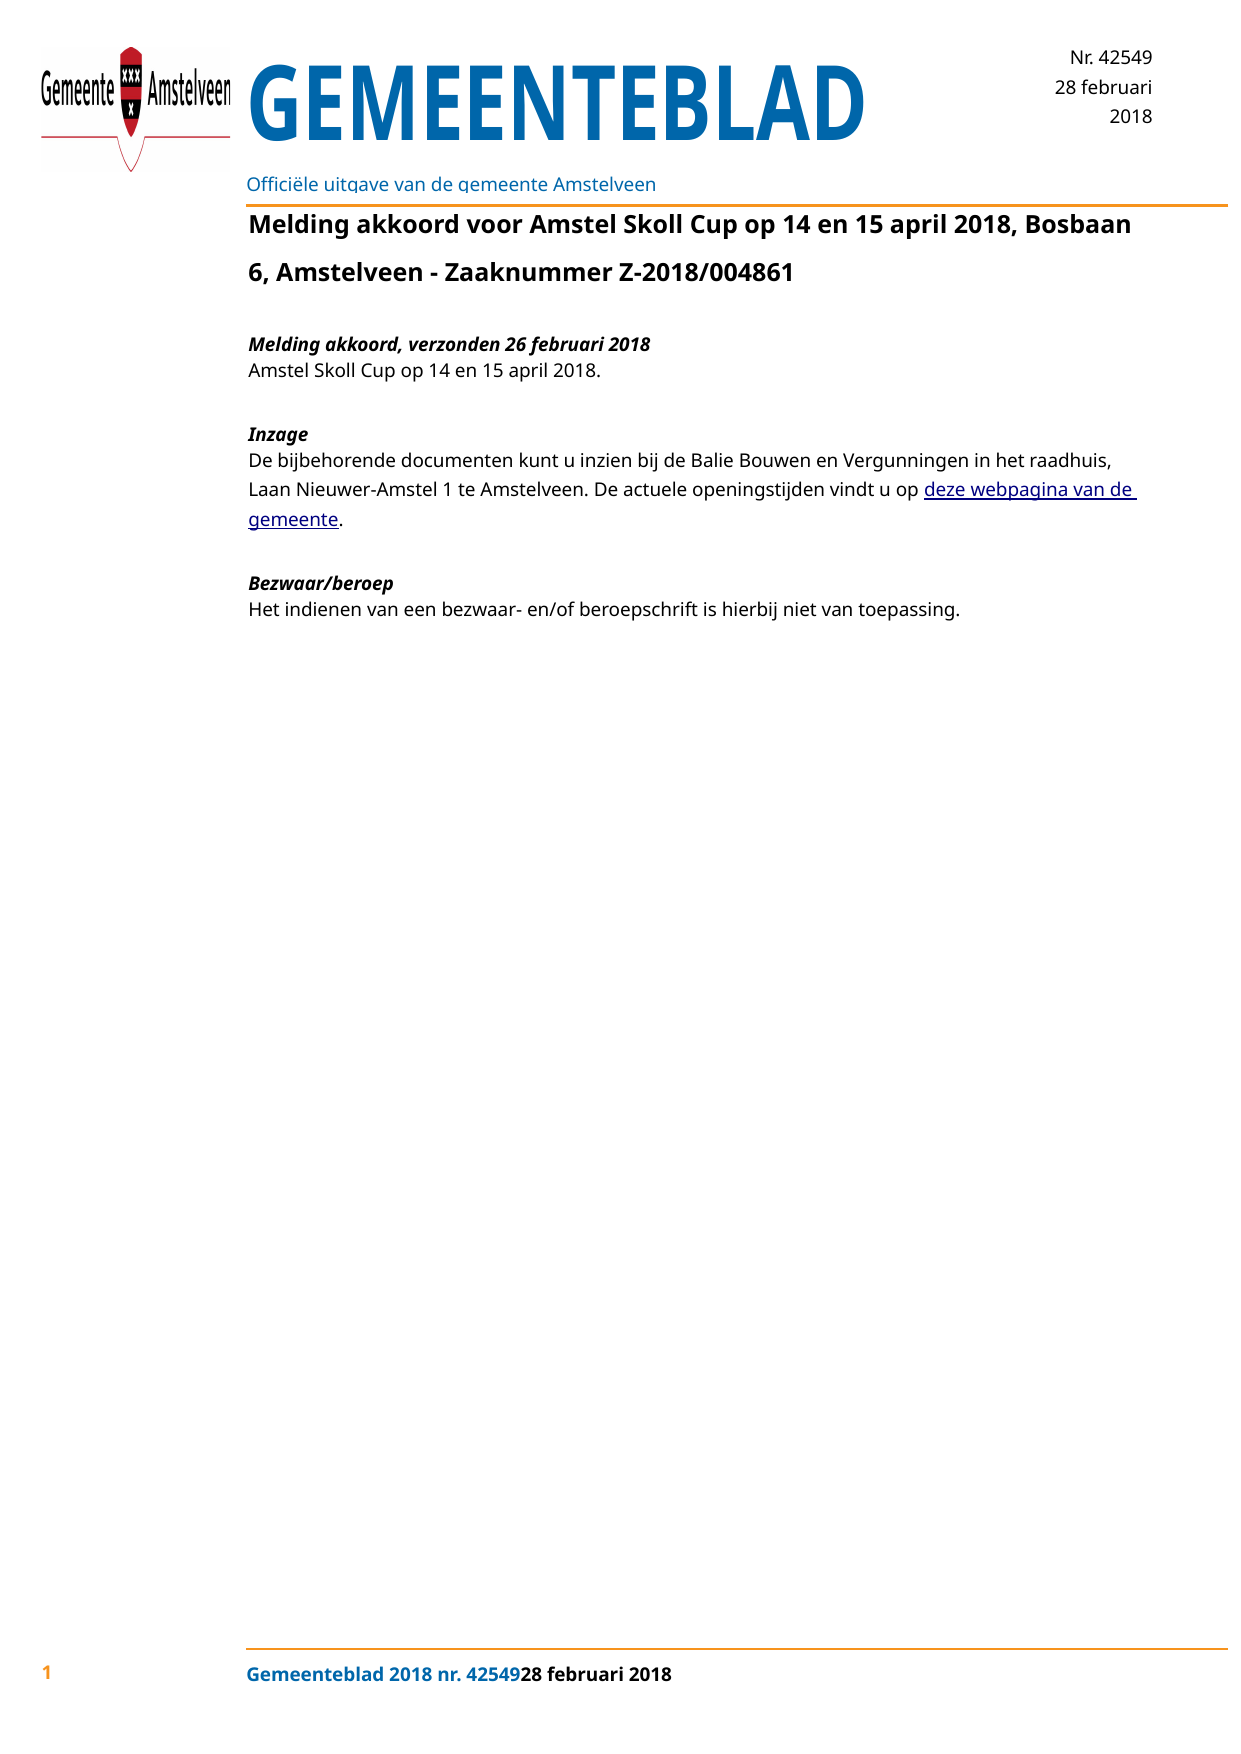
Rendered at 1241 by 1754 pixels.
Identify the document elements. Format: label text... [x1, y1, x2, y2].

text Melding akkoord voor Amstel Skoll Cup op 14 en 15 april 2018, Bosbaan 6, Amstelveen - Zaaknummer Z-2018/004861 [248, 207, 1152, 288]
picture [41, 47, 231, 172]
text Bezwaar/beroep [248, 570, 1152, 596]
text Melding akkoord, verzonden 26 februari 2018 [248, 331, 1152, 357]
text Het indienen van een bezwaar- en/of beroepschrift is hierbij niet van toepassing. [248, 596, 1152, 621]
text De bijbehorende documenten kunt u inzien bij de Balie Bouwen en Vergunningen in het raadhuis, Laan Nieuwer-Amstel 1 te Amstelveen. De actuele openingstijden vindt u op deze webpagina van de gemeente. [248, 447, 1152, 532]
text Inzage [248, 421, 1152, 447]
text Amstel Skoll Cup op 14 en 15 april 2018. [248, 357, 1152, 383]
